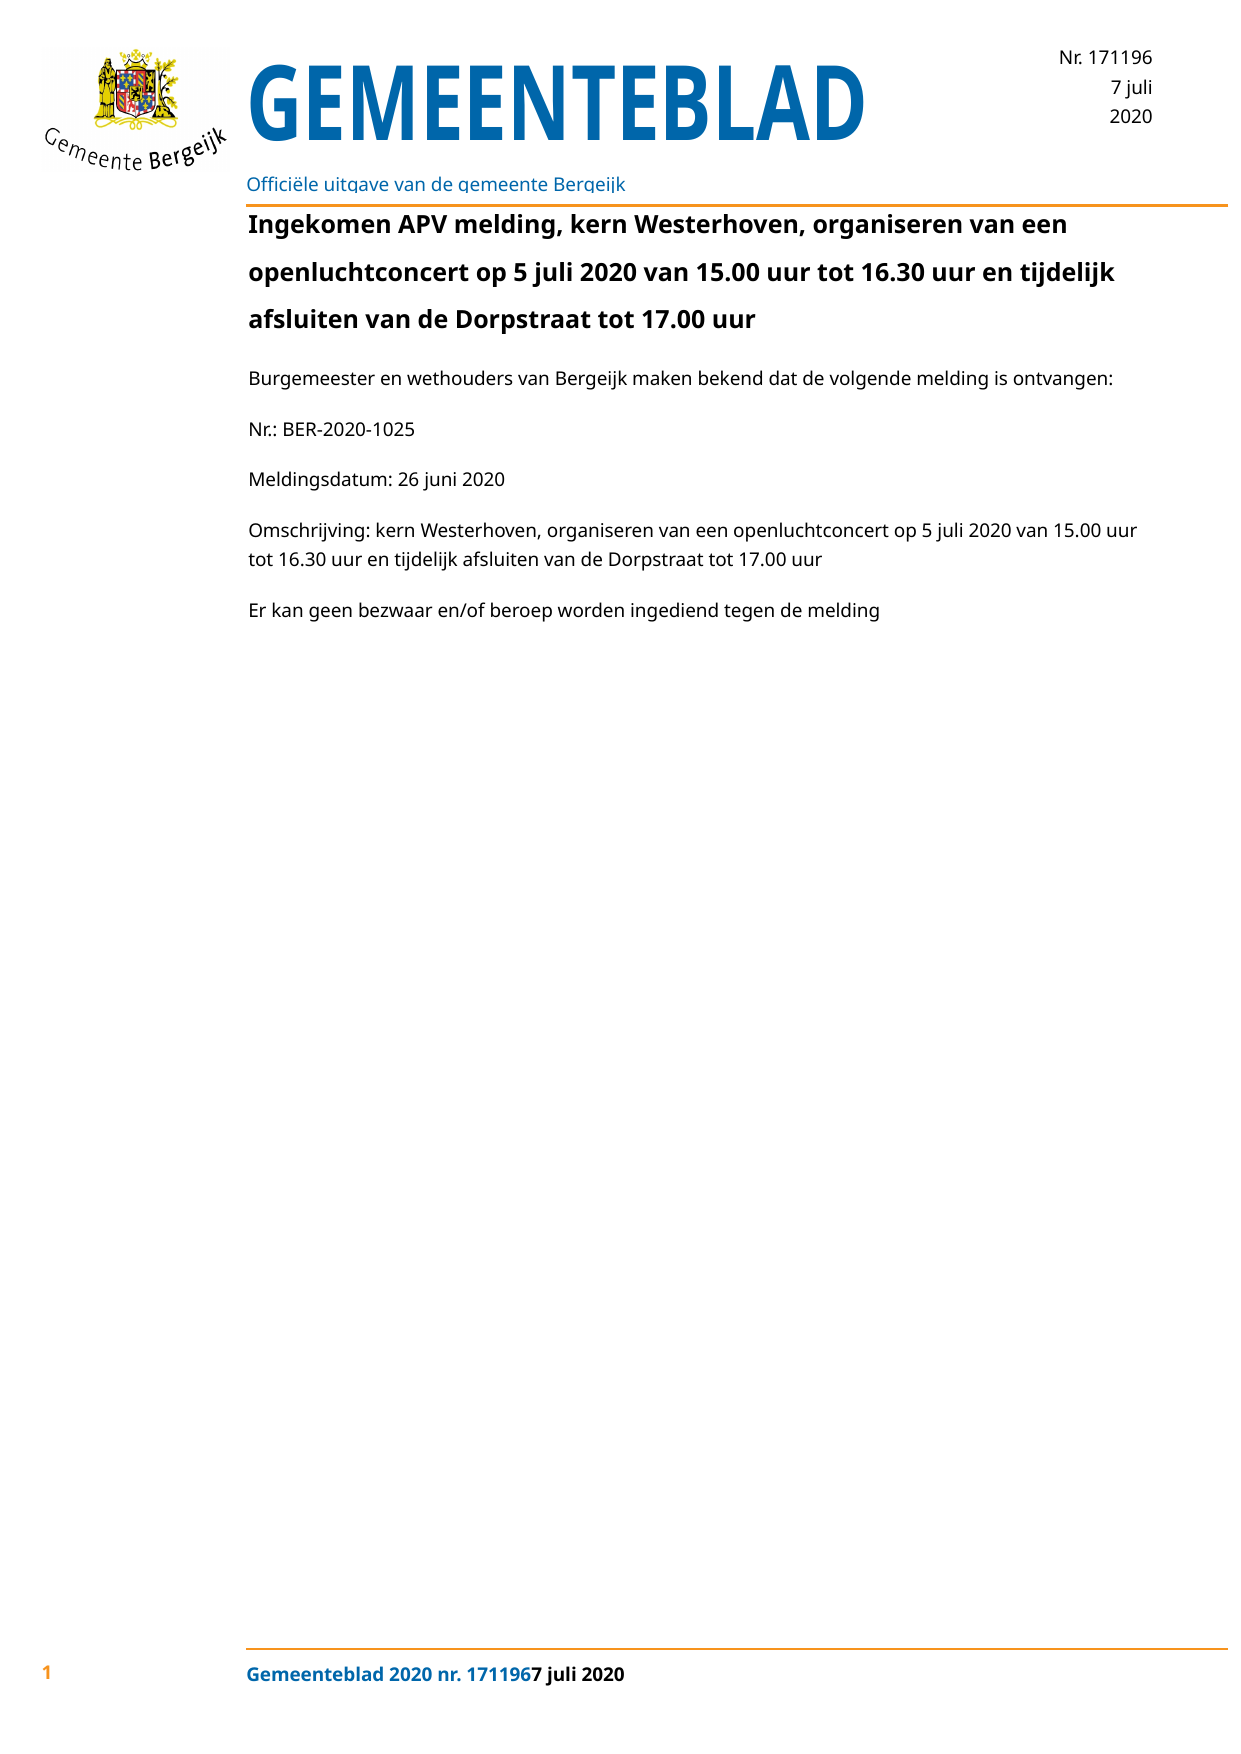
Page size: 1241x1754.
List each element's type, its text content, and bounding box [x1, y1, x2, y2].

picture [41, 47, 231, 172]
text Nr.: BER-2020-1025 [248, 416, 1152, 442]
text Er kan geen bezwaar en/of beroep worden ingediend tegen de melding [248, 597, 1152, 622]
text Omschrijving: kern Westerhoven, organiseren van een openluchtconcert op 5 juli 2020 van 15.00 uur tot 16.30 uur en tijdelijk afsluiten van de Dorpstraat tot 17.00 uur [248, 517, 1152, 572]
text Ingekomen APV melding, kern Westerhoven, organiseren van een openluchtconcert op 5 juli 2020 van 15.00 uur tot 16.30 uur en tijdelijk afsluiten van de Dorpstraat tot 17.00 uur [248, 207, 1152, 336]
text Burgemeester en wethouders van Bergeijk maken bekend dat de volgende melding is ontvangen: [248, 366, 1152, 391]
text Meldingsdatum: 26 juni 2020 [248, 466, 1152, 492]
